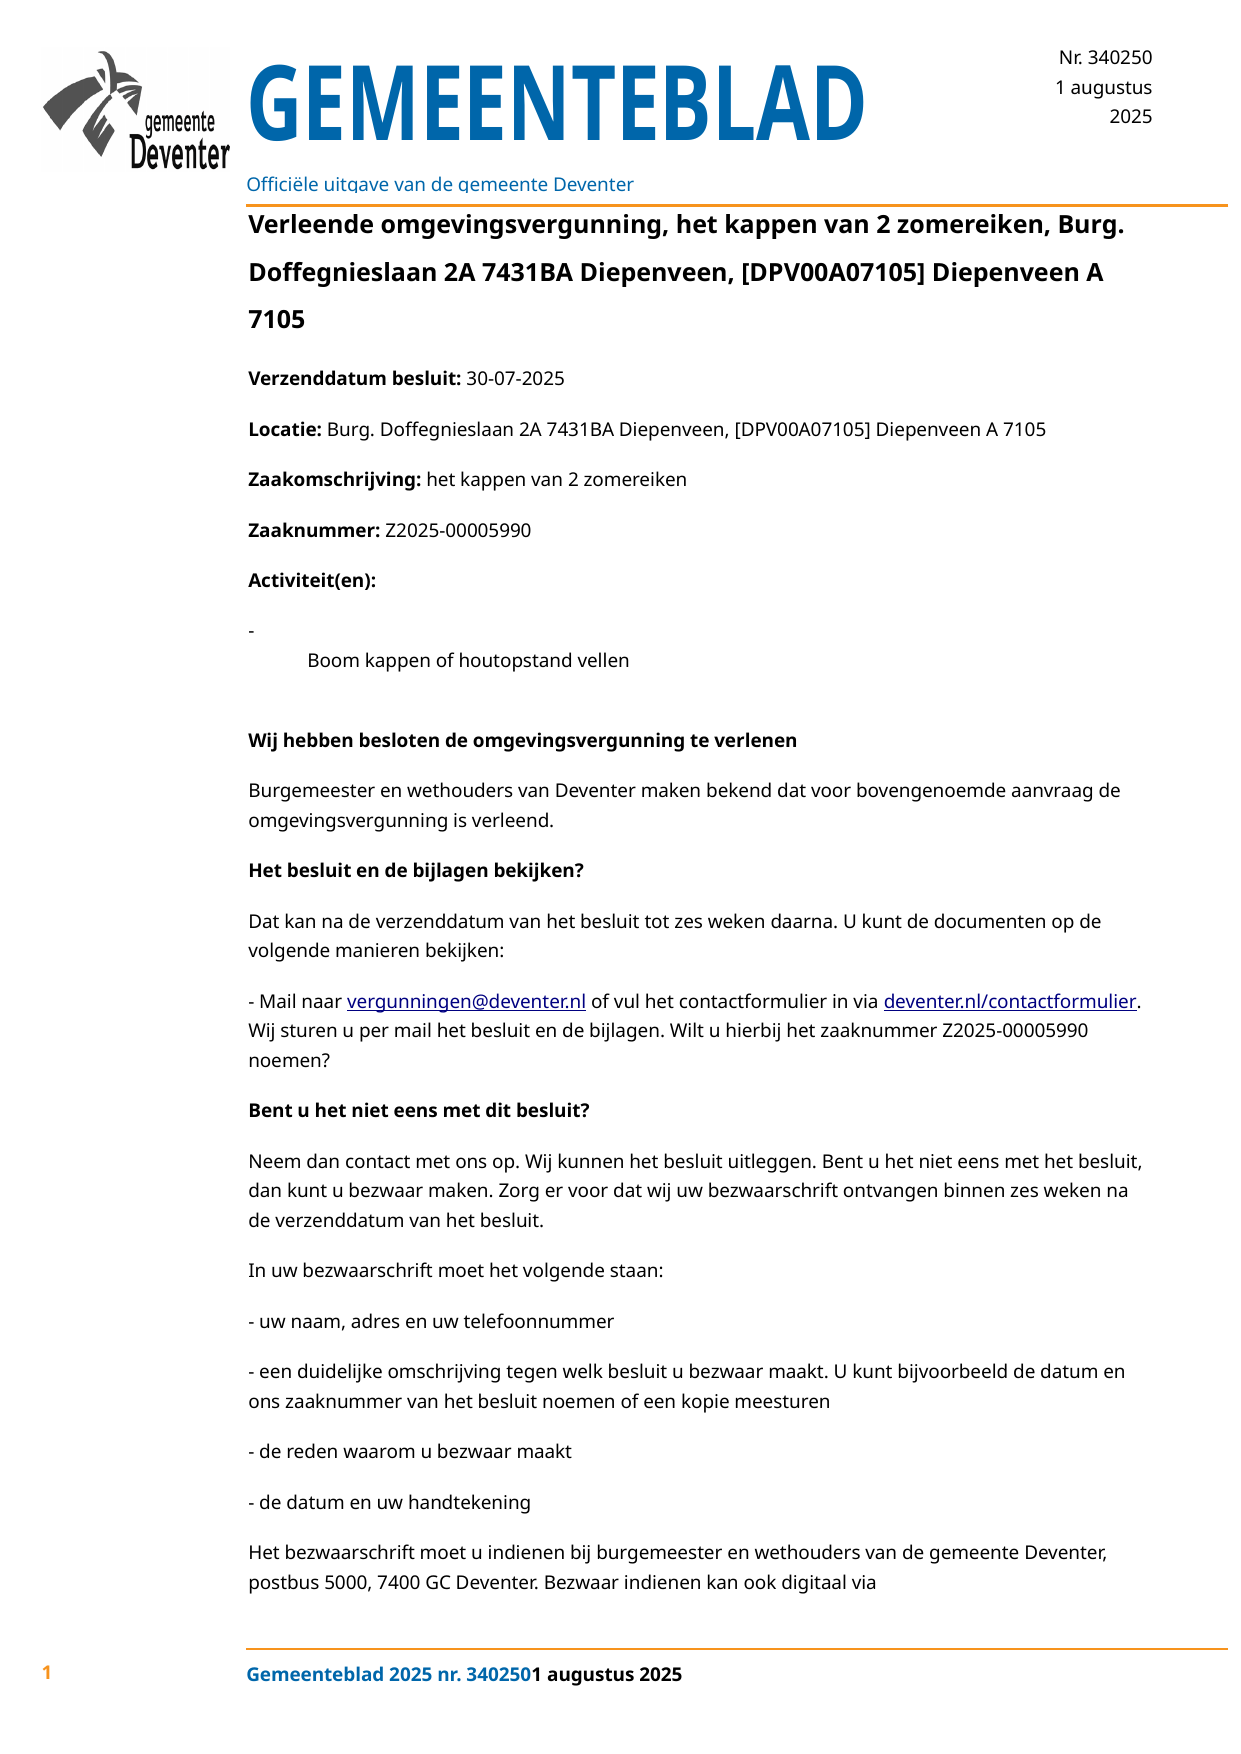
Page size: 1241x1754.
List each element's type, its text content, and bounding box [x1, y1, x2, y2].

text Locatie: Burg. Doffegnieslaan 2A 7431BA Diepenveen, [DPV00A07105] Diepenveen A 7105 [248, 416, 1152, 442]
text Verleende omgevingsvergunning, het kappen van 2 zomereiken, Burg. Doffegnieslaan 2A 7431BA Diepenveen, [DPV00A07105] Diepenveen A 7105 [248, 207, 1152, 336]
text - de datum en uw handtekening [248, 1489, 1152, 1514]
text Het bezwaarschrift moet u indienen bij burgemeester en wethouders van de gemeente Deventer, postbus 5000, 7400 GC Deventer. Bezwaar indienen kan ook digitaal via [248, 1539, 1152, 1594]
list Boom kappen of houtopstand vellen [248, 647, 1152, 673]
text - uw naam, adres en uw telefoonnummer [248, 1308, 1152, 1334]
text Zaakomschrijving: het kappen van 2 zomereiken [248, 466, 1152, 492]
text Bent u het niet eens met dit besluit? [248, 1098, 1152, 1123]
text In uw bezwaarschrift moet het volgende staan: [248, 1258, 1152, 1283]
picture [41, 47, 231, 172]
text - een duidelijke omschrijving tegen welk besluit u bezwaar maakt. U kunt bijvoorbeeld de datum en ons zaaknummer van het besluit noemen of een kopie meesturen [248, 1358, 1152, 1414]
text Activiteit(en): [248, 567, 1152, 593]
text - de reden waarom u bezwaar maakt [248, 1438, 1152, 1464]
text - Mail naar vergunningen@deventer.nl of vul het contactformulier in via deventer.nl/contactformulier. Wij sturen u per mail het besluit en de bijlagen. Wilt u hierbij het zaaknummer Z2025-00005990 noemen? [248, 988, 1152, 1073]
text Dat kan na de verzenddatum van het besluit tot zes weken daarna. U kunt de documenten op de volgende manieren bekijken: [248, 908, 1152, 963]
text Neem dan contact met ons op. Wij kunnen het besluit uitleggen. Bent u het niet eens met het besluit, dan kunt u bezwaar maken. Zorg er voor dat wij uw bezwaarschrift ontvangen binnen zes weken na de verzenddatum van het besluit. [248, 1148, 1152, 1233]
text Zaaknummer: Z2025-00005990 [248, 517, 1152, 542]
text Wij hebben besloten de omgevingsvergunning te verlenen [248, 727, 1152, 753]
text Het besluit en de bijlagen bekijken? [248, 858, 1152, 883]
text Burgemeester en wethouders van Deventer maken bekend dat voor bovengenoemde aanvraag de omgevingsvergunning is verleend. [248, 778, 1152, 833]
text Verzenddatum besluit: 30-07-2025 [248, 366, 1152, 391]
